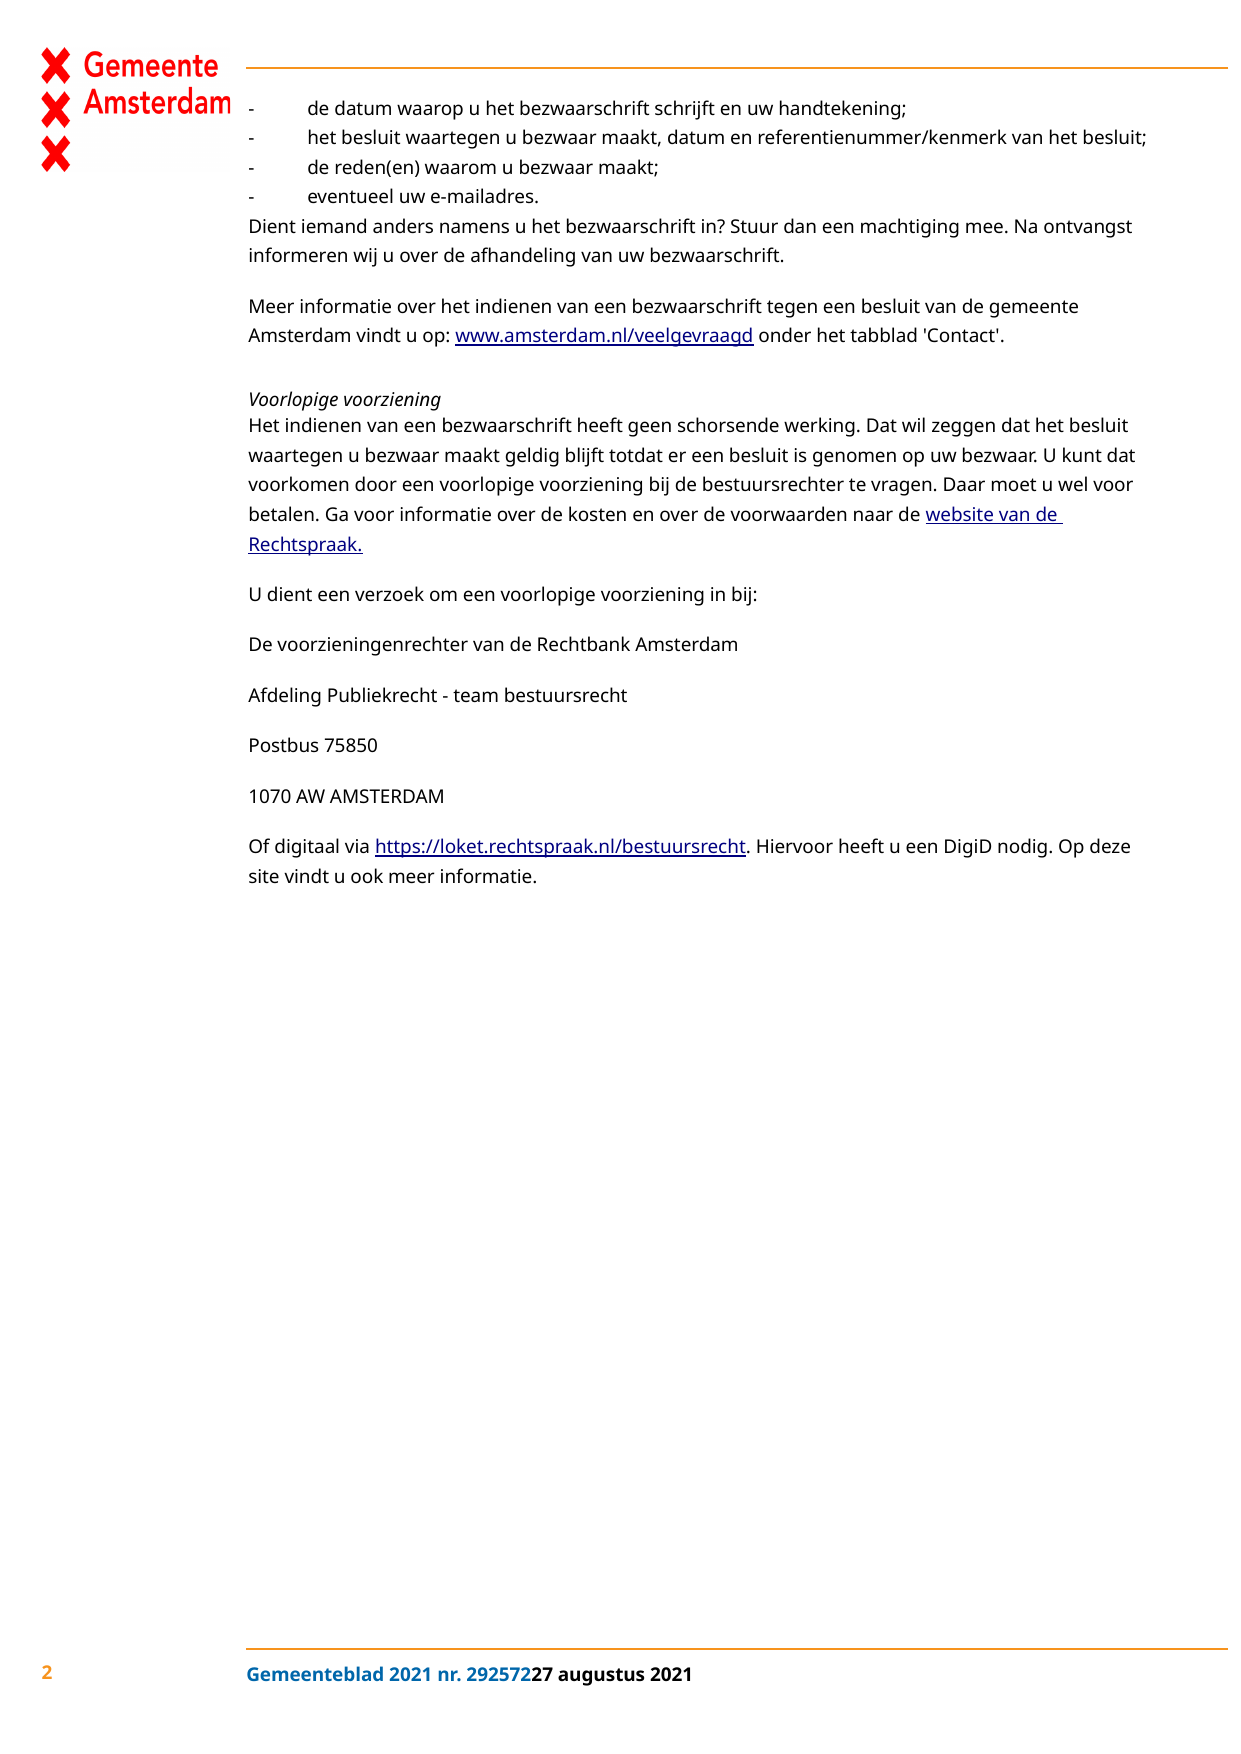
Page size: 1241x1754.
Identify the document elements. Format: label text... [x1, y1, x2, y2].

list de datum waarop u het bezwaarschrift schrijft en uw handtekening; [248, 95, 1152, 121]
text De voorzieningenrechter van de Rechtbank Amsterdam [248, 632, 1152, 657]
text Postbus 75850 [248, 732, 1152, 758]
text Of digitaal via https://loket.rechtspraak.nl/bestuursrecht. Hiervoor heeft u een DigiD nodig. Op deze site vindt u ook meer informatie. [248, 833, 1152, 888]
text Meer informatie over het indienen van een bezwaarschrift tegen een besluit van de gemeente Amsterdam vindt u op: www.amsterdam.nl/veelgevraagd onder het tabblad 'Contact'. [248, 293, 1152, 348]
list eventueel uw e-mailadres. [248, 183, 1152, 209]
text U dient een verzoek om een voorlopige voorziening in bij: [248, 581, 1152, 607]
list het besluit waartegen u bezwaar maakt, datum en referentienummer/kenmerk van het besluit; [248, 124, 1152, 150]
text Voorlopige voorziening [248, 387, 1152, 412]
text Dient iemand anders namens u het bezwaarschrift in? Stuur dan een machtiging mee. Na ontvangst informeren wij u over de afhandeling van uw bezwaarschrift. [248, 213, 1152, 268]
list de reden(en) waarom u bezwaar maakt; [248, 154, 1152, 180]
picture [41, 47, 231, 172]
text 1070 AW AMSTERDAM [248, 783, 1152, 808]
text Het indienen van een bezwaarschrift heeft geen schorsende werking. Dat wil zeggen dat het besluit waartegen u bezwaar maakt geldig blijft totdat er een besluit is genomen op uw bezwaar. U kunt dat voorkomen door een voorlopige voorziening bij de bestuursrechter te vragen. Daar moet u wel voor betalen. Ga voor informatie over de kosten en over de voorwaarden naar de website van de Rechtspraak. [248, 412, 1152, 556]
text Afdeling Publiekrecht - team bestuursrecht [248, 682, 1152, 708]
